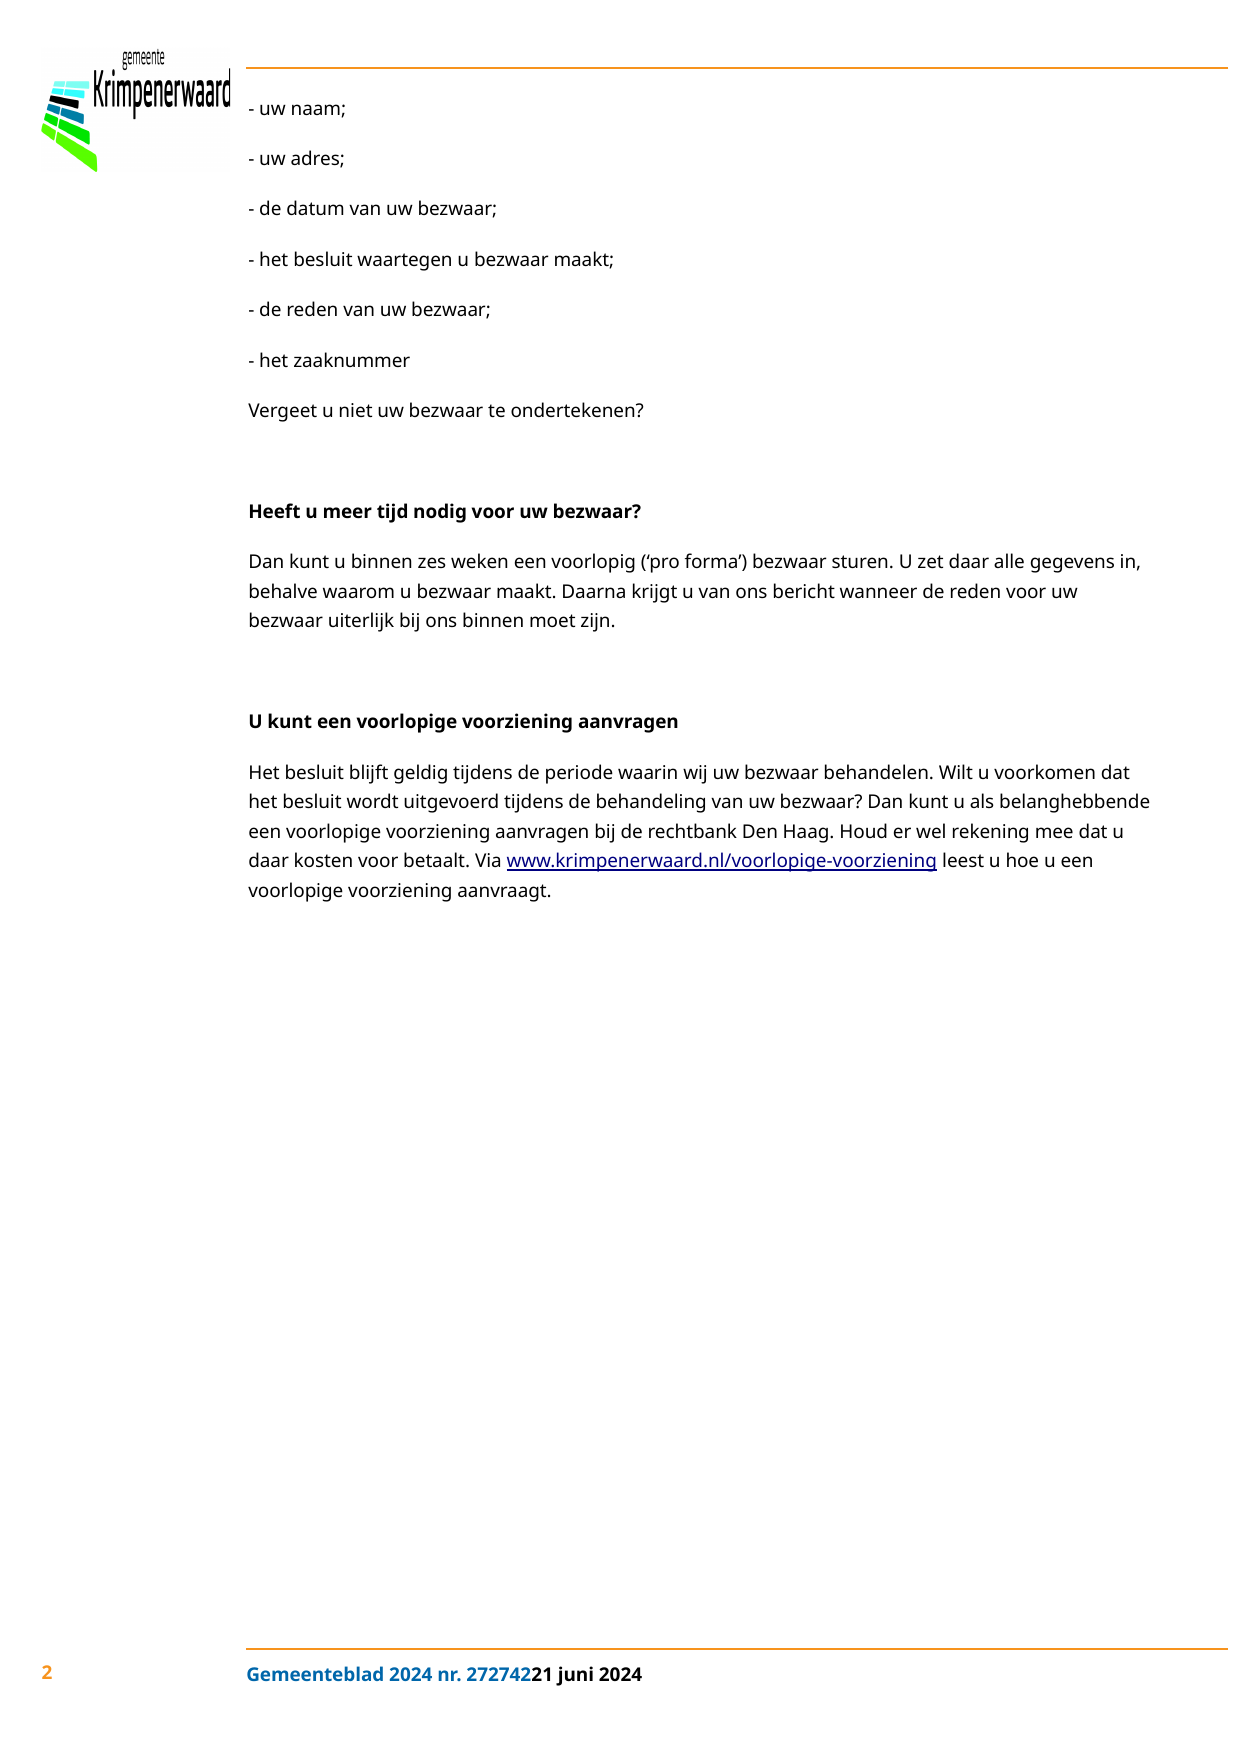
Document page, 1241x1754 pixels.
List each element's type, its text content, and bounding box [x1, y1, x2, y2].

text - uw naam; [248, 95, 1152, 121]
text U kunt een voorlopige voorziening aanvragen [248, 708, 1152, 734]
text Heeft u meer tijd nodig voor uw bezwaar? [248, 498, 1152, 524]
text - uw adres; [248, 145, 1152, 171]
text Dan kunt u binnen zes weken een voorlopig (‘pro forma’) bezwaar sturen. U zet daar alle gegevens in, behalve waarom u bezwaar maakt. Daarna krijgt u van ons bericht wanneer de reden voor uw bezwaar uiterlijk bij ons binnen moet zijn. [248, 548, 1152, 633]
picture [41, 47, 231, 172]
text Het besluit blijft geldig tijdens de periode waarin wij uw bezwaar behandelen. Wilt u voorkomen dat het besluit wordt uitgevoerd tijdens de behandeling van uw bezwaar? Dan kunt u als belanghebbende een voorlopige voorziening aanvragen bij de rechtbank Den Haag. Houd er wel rekening mee dat u daar kosten voor betaalt. Via www.krimpenerwaard.nl/voorlopige-voorziening leest u hoe u een voorlopige voorziening aanvraagt. [248, 759, 1152, 903]
text - het besluit waartegen u bezwaar maakt; [248, 246, 1152, 272]
text - het zaaknummer [248, 347, 1152, 373]
text - de reden van uw bezwaar; [248, 296, 1152, 322]
text - de datum van uw bezwaar; [248, 196, 1152, 221]
text Vergeet u niet uw bezwaar te ondertekenen? [248, 397, 1152, 423]
